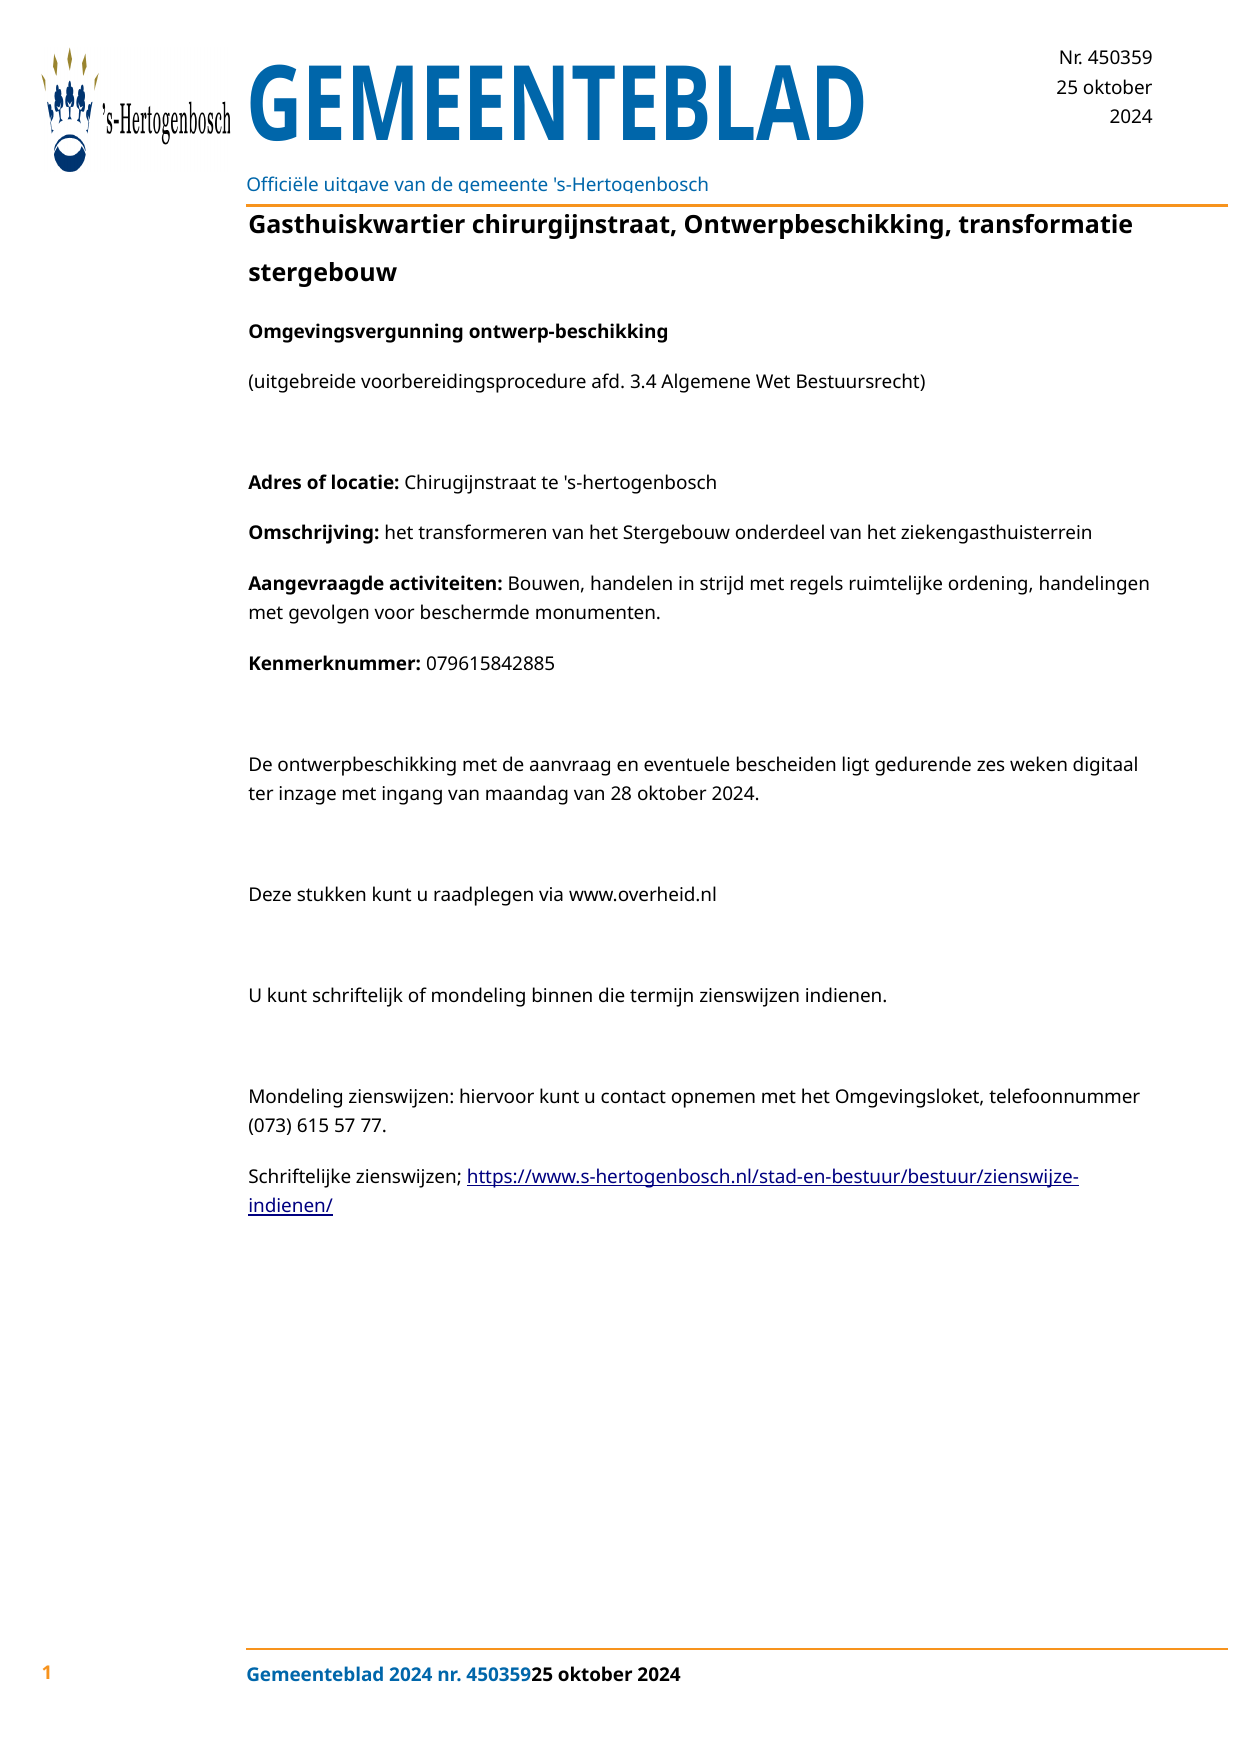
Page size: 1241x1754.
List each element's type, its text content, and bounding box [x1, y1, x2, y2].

text Deze stukken kunt u raadplegen via www.overheid.nl [248, 881, 1152, 907]
text Omgevingsvergunning ontwerp-beschikking [248, 318, 1152, 344]
text Omschrijving: het transformeren van het Stergebouw onderdeel van het ziekengasthuisterrein [248, 519, 1152, 545]
text Adres of locatie: Chirugijnstraat te 's-hertogenbosch [248, 469, 1152, 495]
picture [41, 47, 231, 172]
text Mondeling zienswijzen: hiervoor kunt u contact opnemen met het Omgevingsloket, telefoonnummer (073) 615 57 77. [248, 1083, 1152, 1138]
text De ontwerpbeschikking met de aanvraag en eventuele bescheiden ligt gedurende zes weken digitaal ter inzage met ingang van maandag van 28 oktober 2024. [248, 751, 1152, 806]
text Gasthuiskwartier chirurgijnstraat, Ontwerpbeschikking, transformatie stergebouw [248, 207, 1152, 288]
text (uitgebreide voorbereidingsprocedure afd. 3.4 Algemene Wet Bestuursrecht) [248, 368, 1152, 394]
text Kenmerknummer: 079615842885 [248, 650, 1152, 676]
text U kunt schriftelijk of mondeling binnen die termijn zienswijzen indienen. [248, 982, 1152, 1008]
text Schriftelijke zienswijzen; https://www.s-hertogenbosch.nl/stad-en-bestuur/bestuur/zienswijze-indienen/ [248, 1163, 1152, 1218]
text Aangevraagde activiteiten: Bouwen, handelen in strijd met regels ruimtelijke ordening, handelingen met gevolgen voor beschermde monumenten. [248, 570, 1152, 625]
